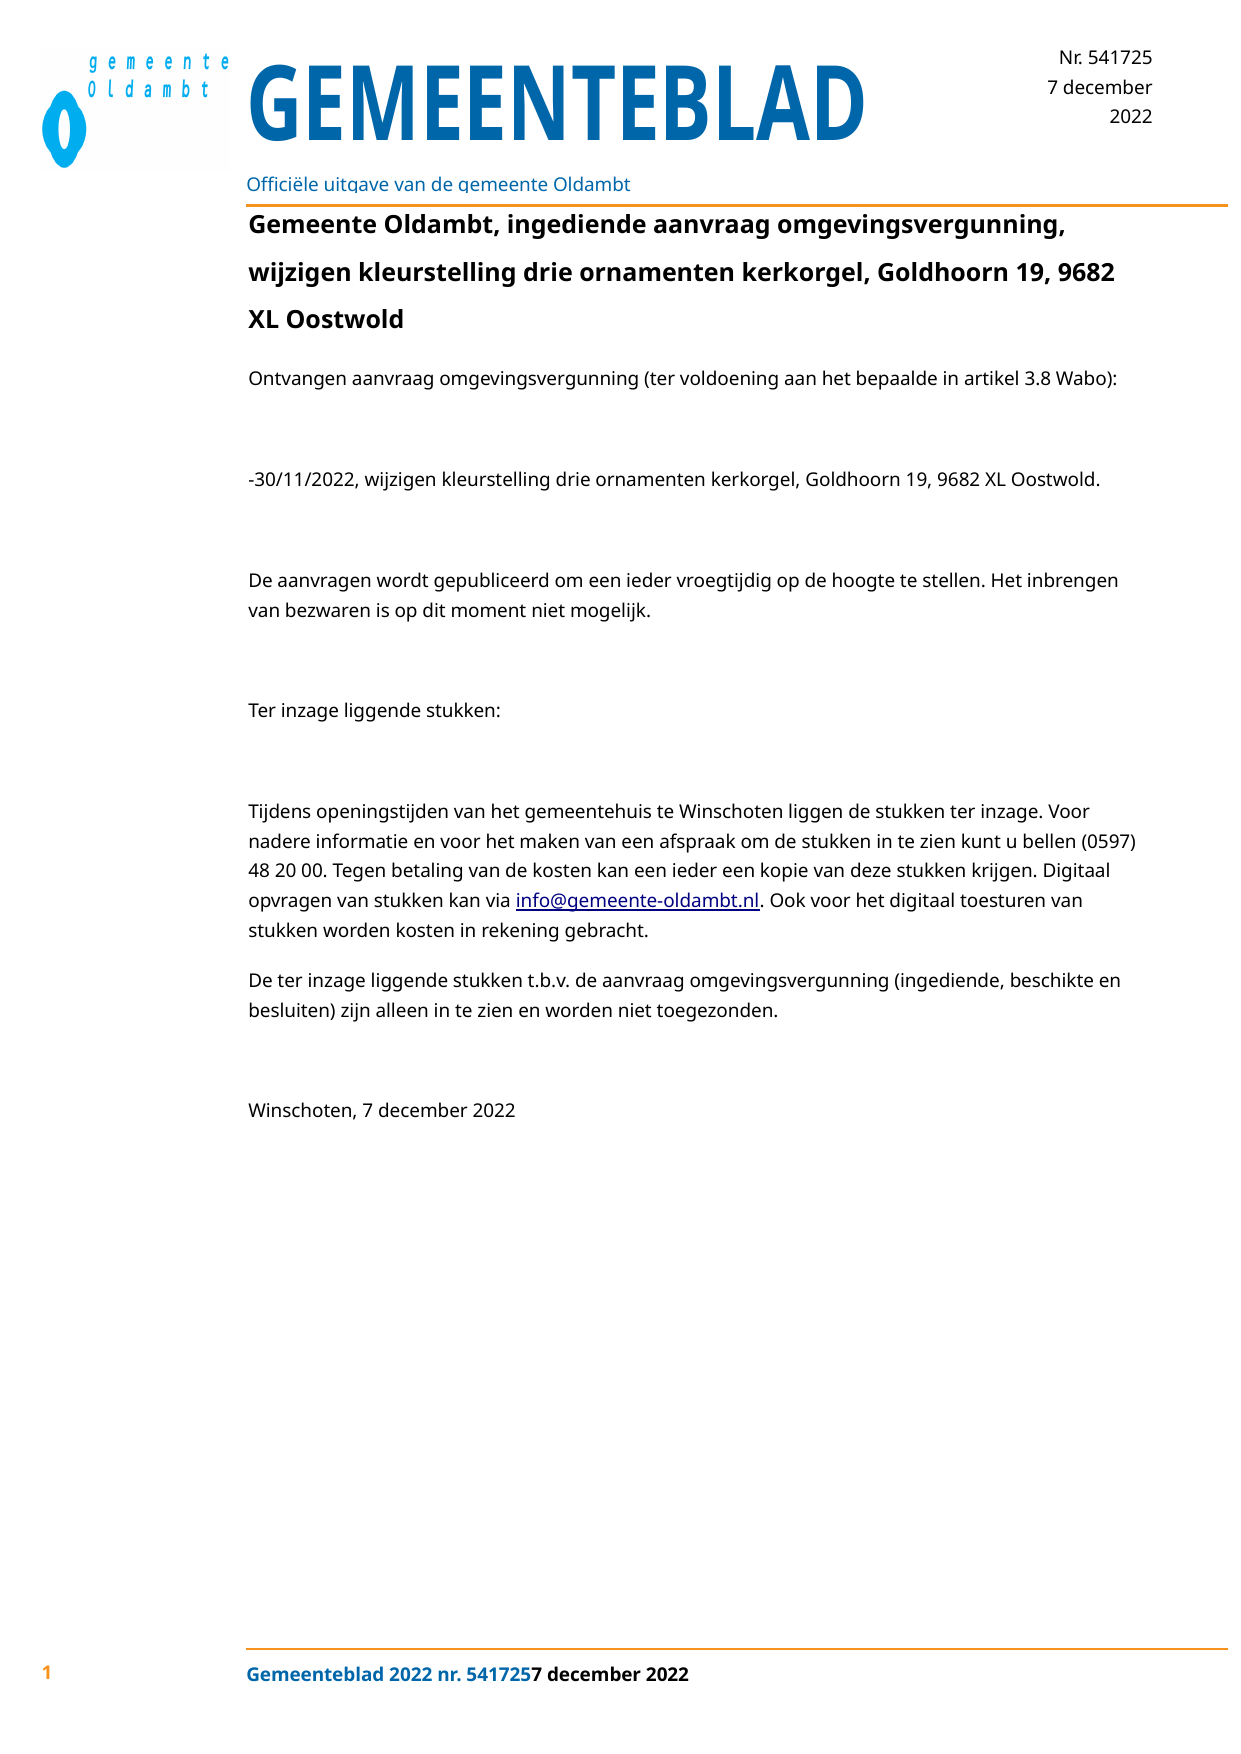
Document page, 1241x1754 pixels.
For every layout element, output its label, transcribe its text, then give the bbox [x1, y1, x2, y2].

text Tijdens openingstijden van het gemeentehuis te Winschoten liggen de stukken ter inzage. Voor nadere informatie en voor het maken van een afspraak om de stukken in te zien kunt u bellen (0597) 48 20 00. Tegen betaling van de kosten kan een ieder een kopie van deze stukken krijgen. Digitaal opvragen van stukken kan via info@gemeente-oldambt.nl. Ook voor het digitaal toesturen van stukken worden kosten in rekening gebracht. [248, 798, 1152, 942]
text Winschoten, 7 december 2022 [248, 1098, 1152, 1123]
picture [41, 47, 231, 172]
text De aanvragen wordt gepubliceerd om een ieder vroegtijdig op de hoogte te stellen. Het inbrengen van bezwaren is op dit moment niet mogelijk. [248, 567, 1152, 622]
text Gemeente Oldambt, ingediende aanvraag omgevingsvergunning, wijzigen kleurstelling drie ornamenten kerkorgel, Goldhoorn 19, 9682 XL Oostwold [248, 207, 1152, 336]
text Ter inzage liggende stukken: [248, 698, 1152, 723]
text De ter inzage liggende stukken t.b.v. de aanvraag omgevingsvergunning (ingediende, beschikte en besluiten) zijn alleen in te zien en worden niet toegezonden. [248, 967, 1152, 1022]
text -30/11/2022, wijzigen kleurstelling drie ornamenten kerkorgel, Goldhoorn 19, 9682 XL Oostwold. [248, 466, 1152, 492]
text Ontvangen aanvraag omgevingsvergunning (ter voldoening aan het bepaalde in artikel 3.8 Wabo): [248, 366, 1152, 391]
